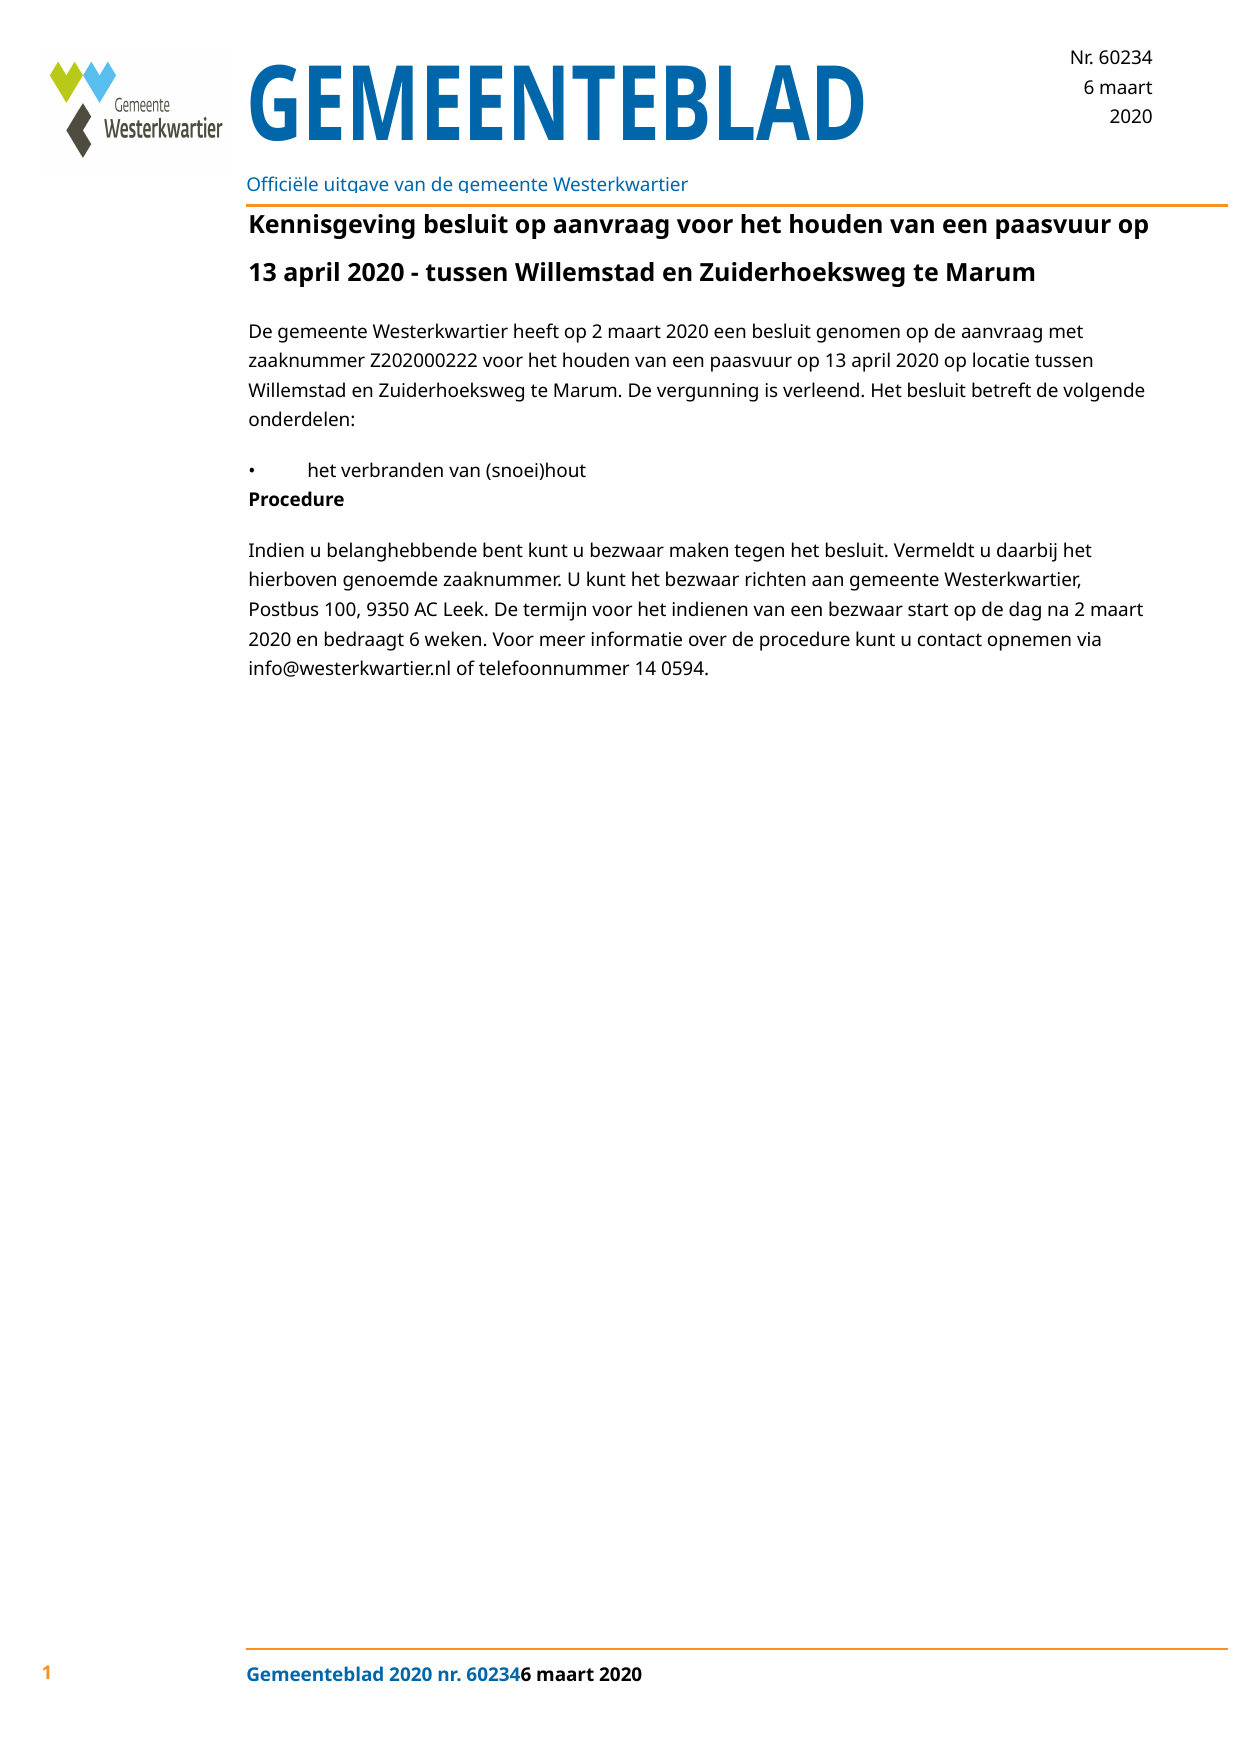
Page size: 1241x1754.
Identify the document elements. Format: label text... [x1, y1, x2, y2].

list het verbranden van (snoei)hout [248, 457, 1152, 483]
text Indien u belanghebbende bent kunt u bezwaar maken tegen het besluit. Vermeldt u daarbij het hierboven genoemde zaaknummer. U kunt het bezwaar richten aan gemeente Westerkwartier, Postbus 100, 9350 AC Leek. De termijn voor het indienen van een bezwaar start op de dag na 2 maart 2020 en bedraagt 6 weken. Voor meer informatie over de procedure kunt u contact opnemen via info@westerkwartier.nl of telefoonnummer 14 0594. [248, 537, 1152, 681]
text De gemeente Westerkwartier heeft op 2 maart 2020 een besluit genomen op de aanvraag met zaaknummer Z202000222 voor het houden van een paasvuur op 13 april 2020 op locatie tussen Willemstad en Zuiderhoeksweg te Marum. De vergunning is verleend. Het besluit betreft de volgende onderdelen: [248, 318, 1152, 432]
text Kennisgeving besluit op aanvraag voor het houden van een paasvuur op 13 april 2020 - tussen Willemstad en Zuiderhoeksweg te Marum [248, 207, 1152, 288]
picture [41, 47, 231, 172]
text Procedure [248, 487, 1152, 512]
